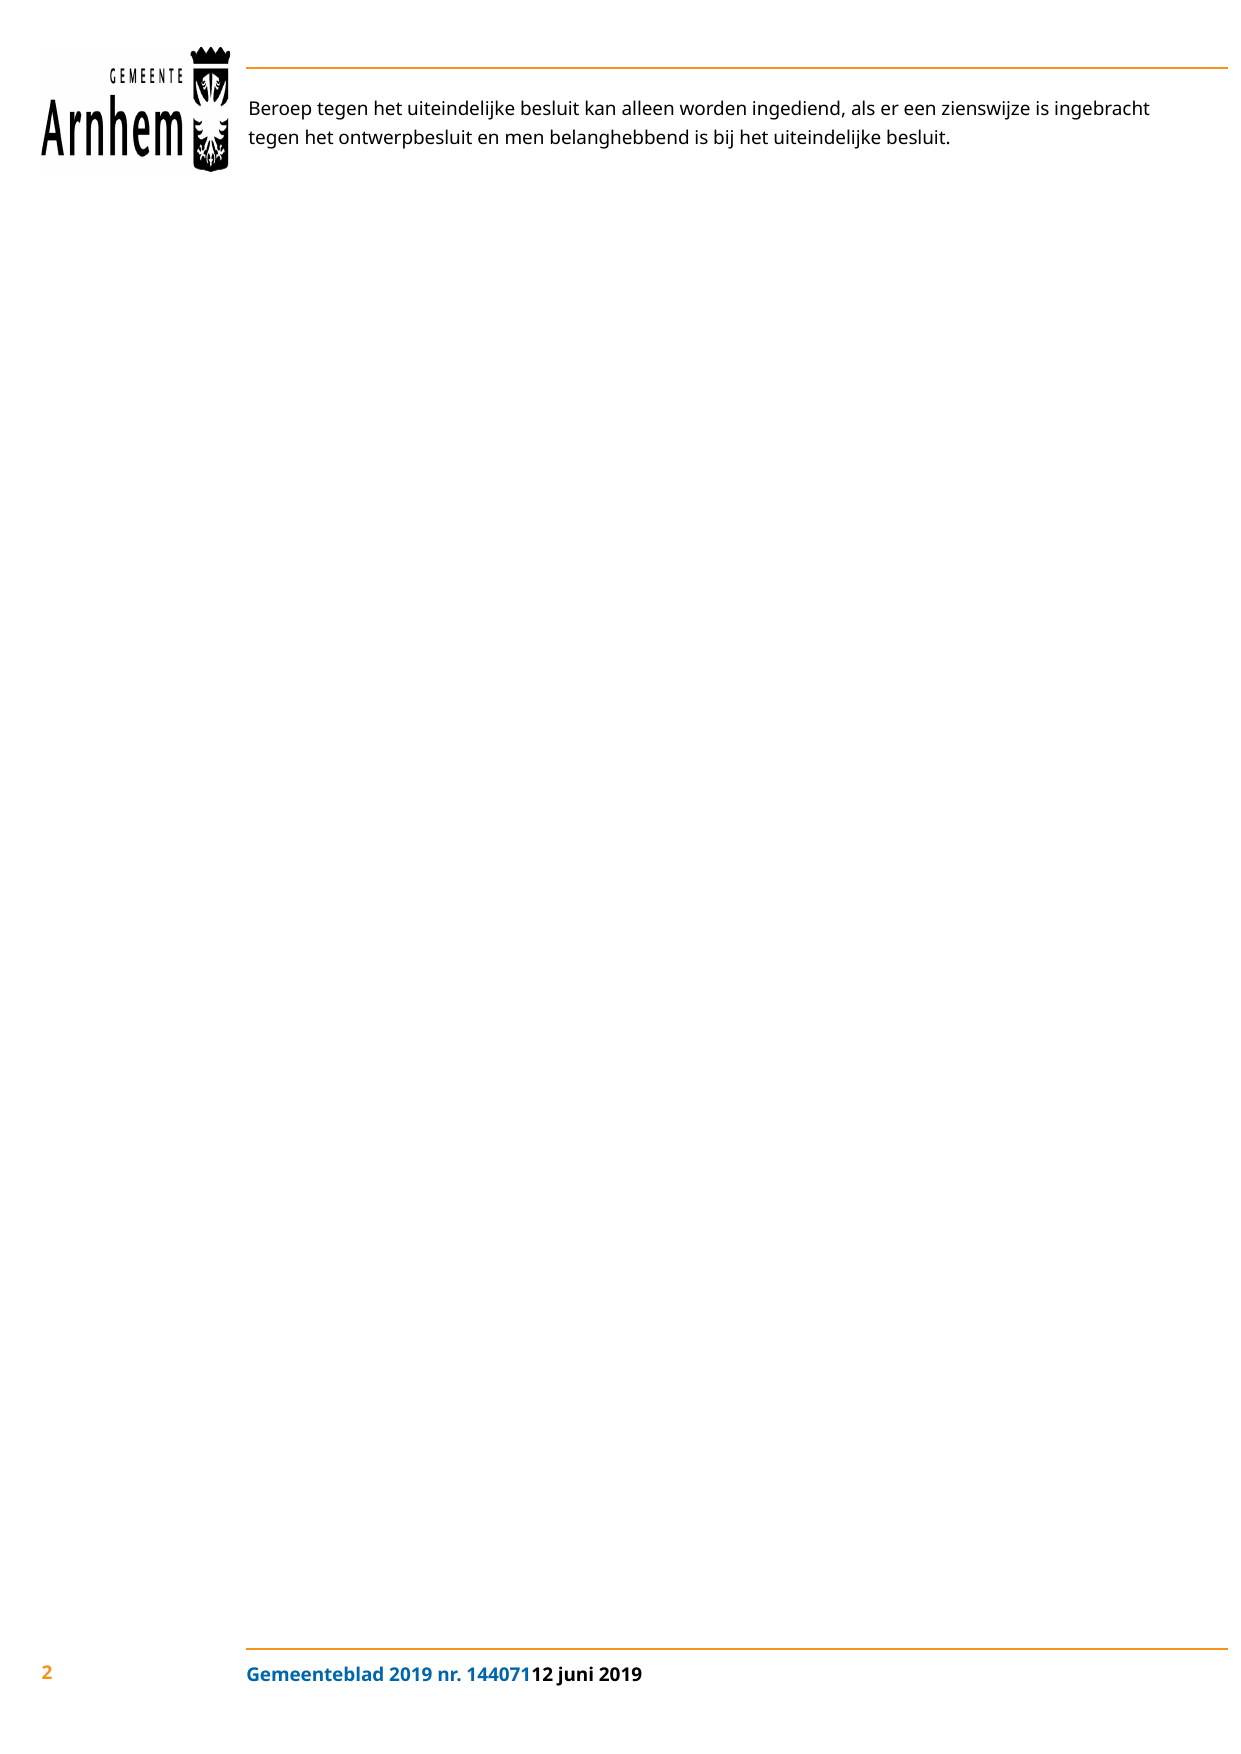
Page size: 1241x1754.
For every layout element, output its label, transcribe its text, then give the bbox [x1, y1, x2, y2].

text Beroep tegen het uiteindelijke besluit kan alleen worden ingediend, als er een zienswijze is ingebracht tegen het ontwerpbesluit en men belanghebbend is bij het uiteindelijke besluit. [248, 95, 1152, 150]
picture [41, 47, 231, 172]
